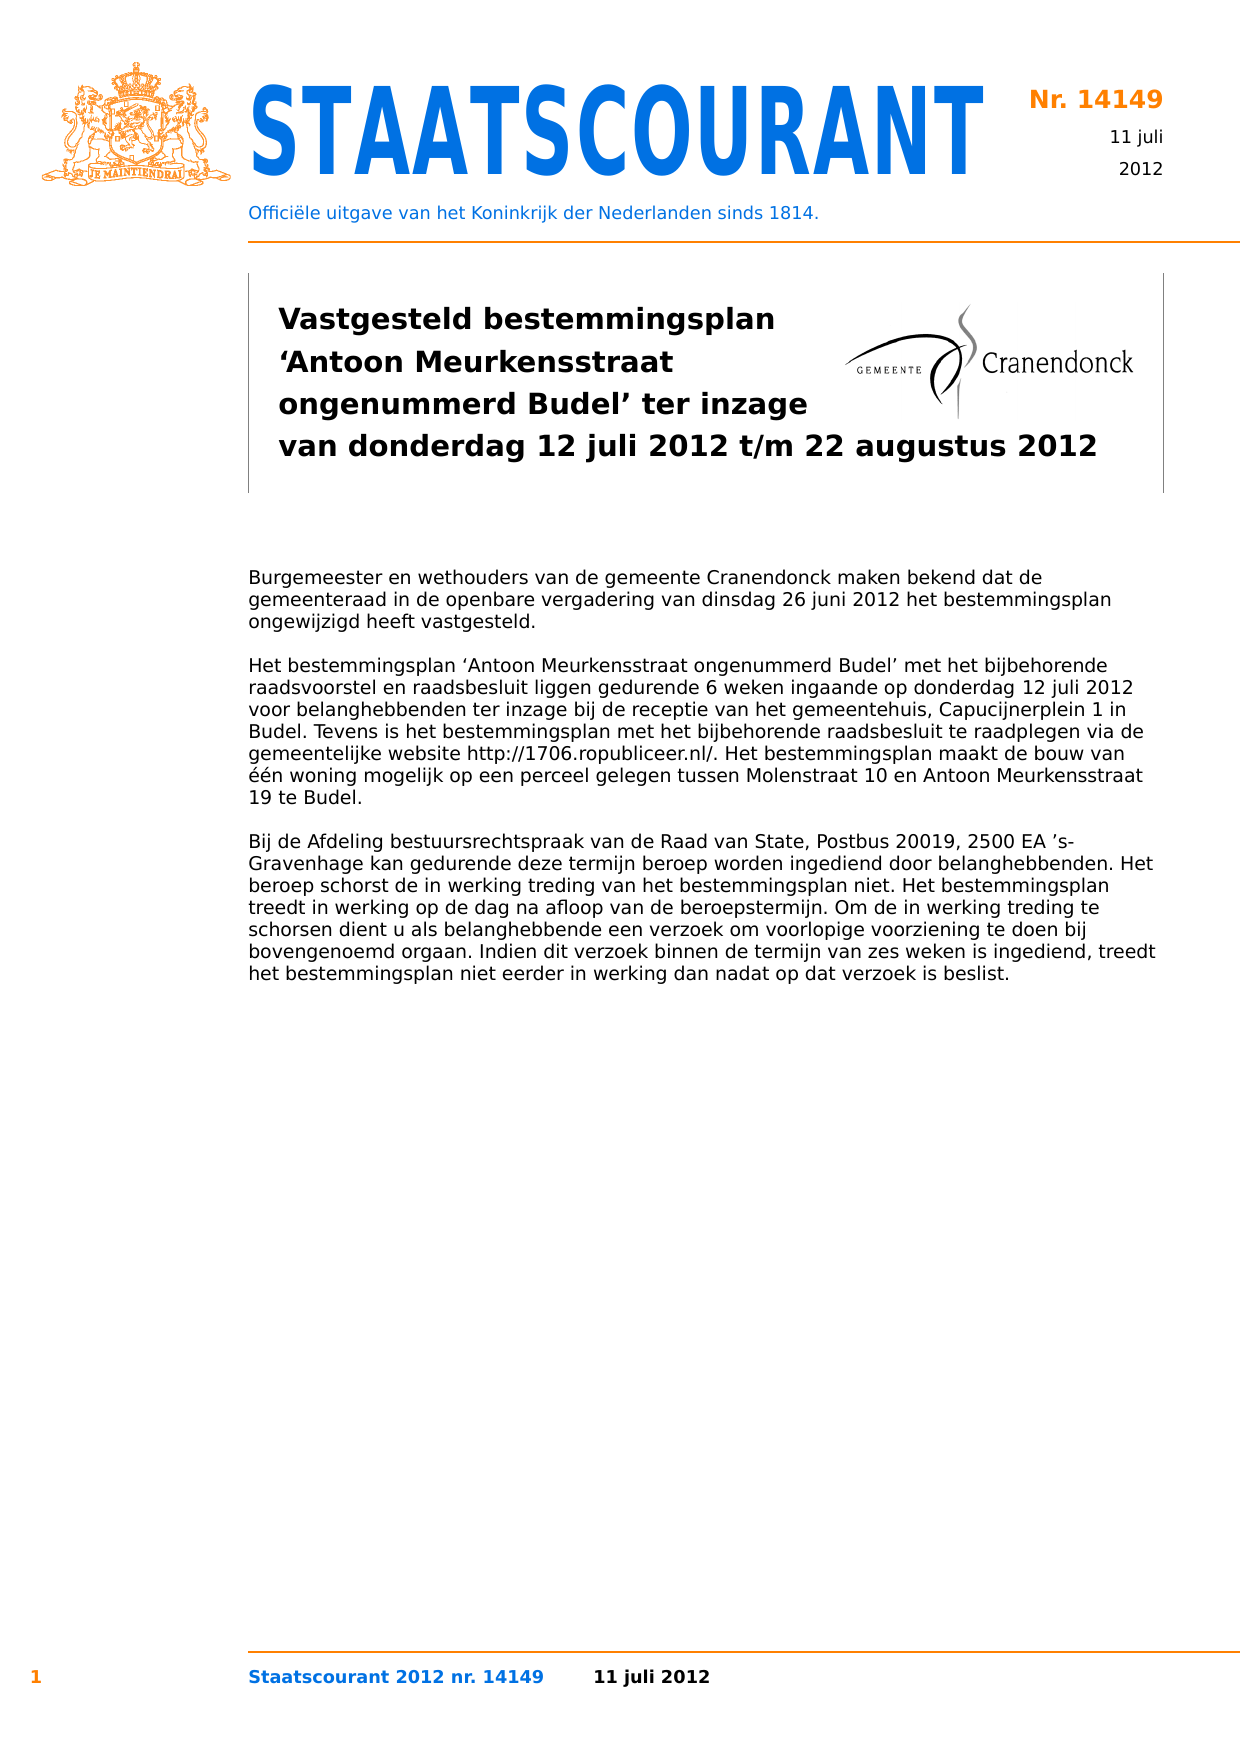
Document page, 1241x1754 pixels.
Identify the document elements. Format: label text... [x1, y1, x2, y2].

picture [41, 62, 231, 186]
table_header Nr. 14149 [998, 62, 1240, 121]
text Bij de Afdeling bestuursrechtspraak van de Raad van State, Postbus 20019, 2500 EA ’s-Gravenhage kan gedurende deze termijn beroep worden ingediend door belanghebbenden. Het beroep schorst de in werking treding van het bestemmingsplan niet. Het bestemmingsplan treedt in werking op de dag na afloop van de beroepstermijn. Om de in werking treding te schorsen dient u als belanghebbende een verzoek om voorlopige voorziening te doen bij bovengenoemd orgaan. Indien dit verzoek binnen de termijn van zes weken is ingediend, treedt het bestemmingsplan niet eerder in werking dan nadat op dat verzoek is beslist. [248, 831, 1163, 984]
text Burgemeester en wethouders van de gemeente Cranendonck maken bekend dat de gemeenteraad in de openbare vergadering van dinsdag 26 juni 2012 het bestemmingsplan ongewijzigd heeft vastgesteld. [248, 567, 1163, 633]
picture [844, 302, 1134, 421]
table_header STAATSCOURANT [248, 62, 998, 203]
table_cell Officiële uitgave van het Koninkrijk der Nederlanden sinds 1814. [248, 203, 1240, 241]
subtitle Vastgesteld bestemmingsplan ‘Antoon Meurkensstraat ongenummerd Budel’ ter inzage van donderdag 12 juli 2012 t/m 22 augustus 2012 [249, 273, 1163, 493]
table_cell 11 juli [998, 121, 1240, 153]
table_header [25, 62, 248, 241]
text Het bestemmingsplan ‘Antoon Meurkensstraat ongenummerd Budel’ met het bijbehorende raadsvoorstel en raadsbesluit liggen gedurende 6 weken ingaande op donderdag 12 juli 2012 voor belanghebbenden ter inzage bij de receptie van het gemeentehuis, Capucijnerplein 1 in Budel. Tevens is het bestemmingsplan met het bijbehorende raadsbesluit te raadplegen via de gemeentelijke website http://1706.ropubliceer.nl/. Het bestemmingsplan maakt de bouw van één woning mogelijk op een perceel gelegen tussen Molenstraat 10 en Antoon Meurkensstraat 19 te Budel. [248, 655, 1163, 809]
table_cell 2012 [998, 153, 1240, 203]
